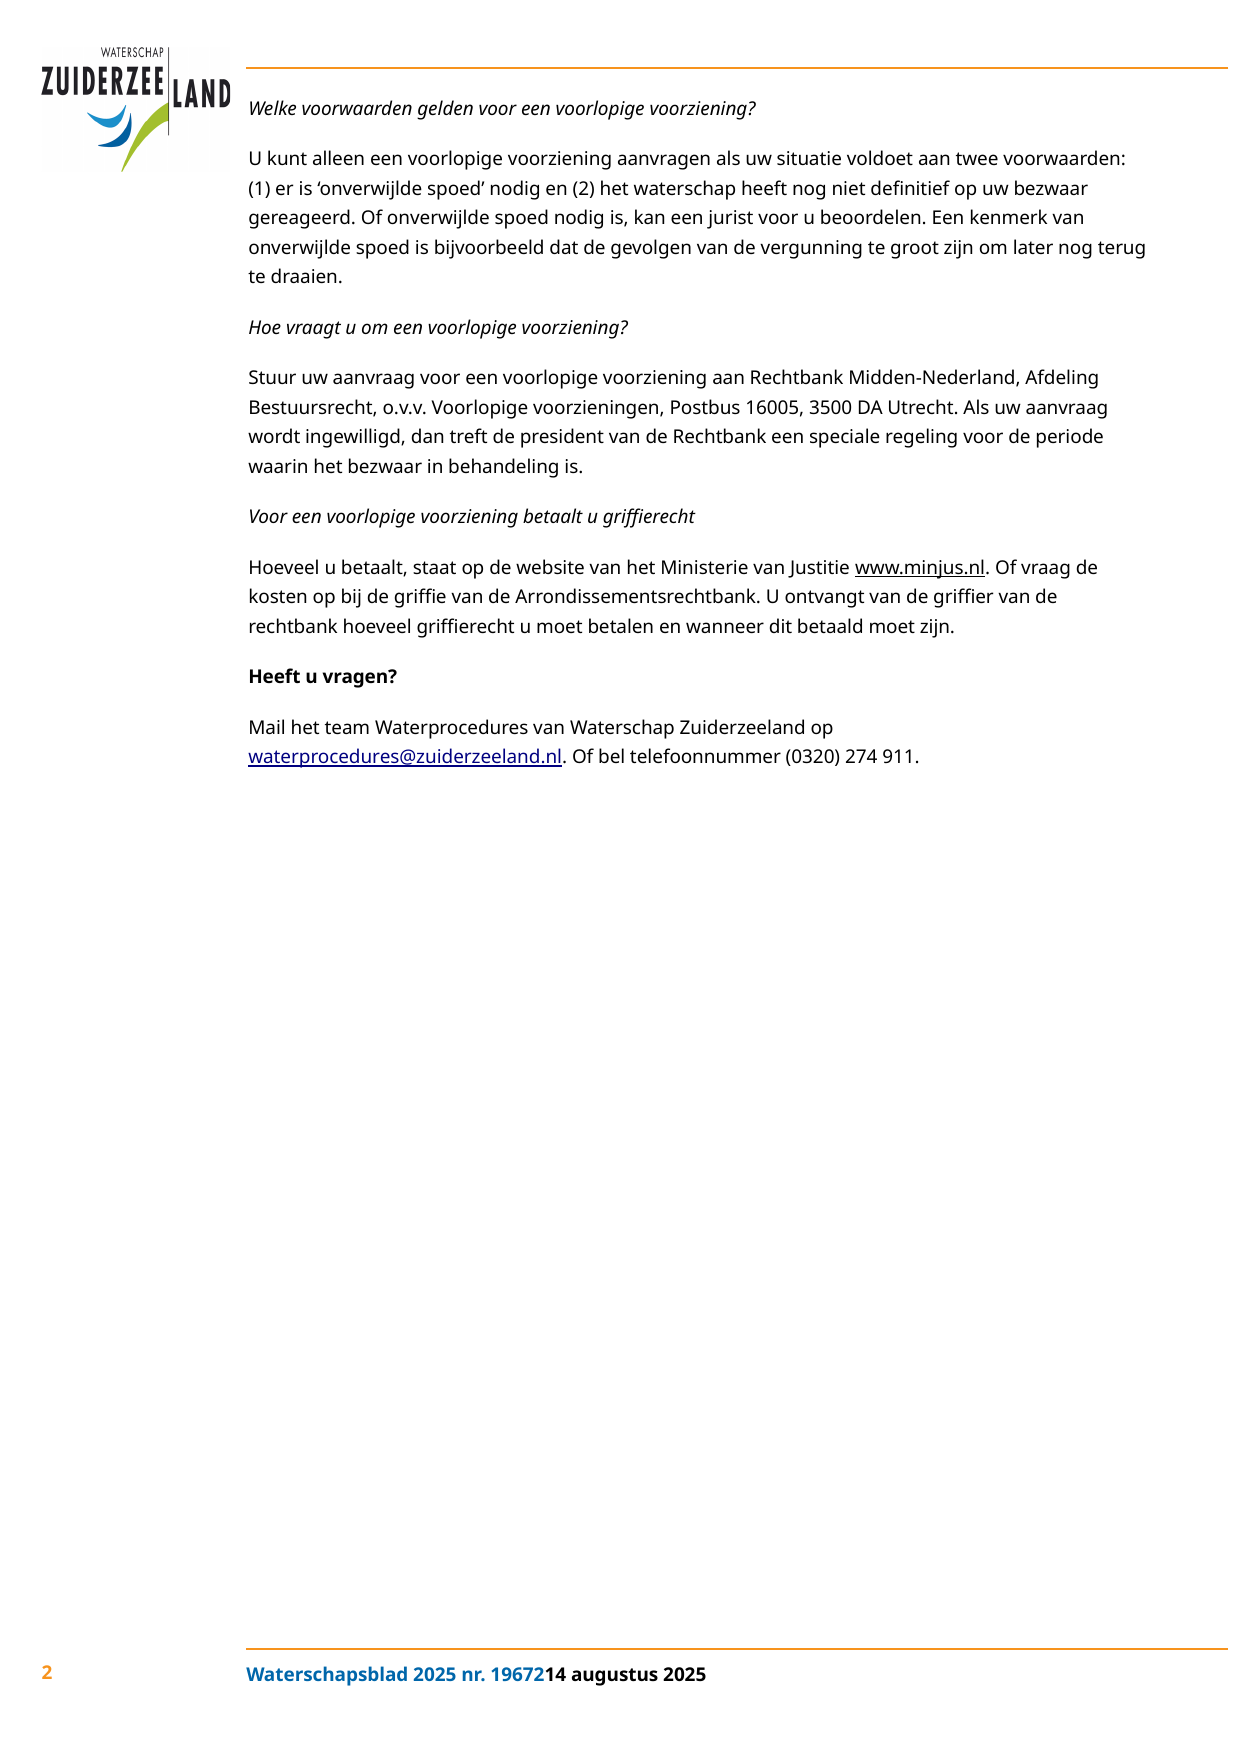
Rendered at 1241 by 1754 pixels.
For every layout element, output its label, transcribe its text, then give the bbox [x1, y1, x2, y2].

text Mail het team Waterprocedures van Waterschap Zuiderzeeland op waterprocedures@zuiderzeeland.nl. Of bel telefoonnummer (0320) 274 911. [248, 714, 1152, 769]
text Hoe vraagt u om een voorlopige voorziening? [248, 314, 1152, 340]
text Voor een voorlopige voorziening betaalt u griffierecht [248, 503, 1152, 529]
text Heeft u vragen? [248, 663, 1152, 689]
text Welke voorwaarden gelden voor een voorlopige voorziening? [248, 95, 1152, 121]
picture [41, 47, 231, 172]
text U kunt alleen een voorlopige voorziening aanvragen als uw situatie voldoet aan twee voorwaarden: (1) er is ‘onverwijlde spoed’ nodig en (2) het waterschap heeft nog niet definitief op uw bezwaar gereageerd. Of onverwijlde spoed nodig is, kan een jurist voor u beoordelen. Een kenmerk van onverwijlde spoed is bijvoorbeeld dat de gevolgen van de vergunning te groot zijn om later nog terug te draaien. [248, 145, 1152, 289]
text Stuur uw aanvraag voor een voorlopige voorziening aan Rechtbank Midden-Nederland, Afdeling Bestuursrecht, o.v.v. Voorlopige voorzieningen, Postbus 16005, 3500 DA Utrecht. Als uw aanvraag wordt ingewilligd, dan treft de president van de Rechtbank een speciale regeling voor de periode waarin het bezwaar in behandeling is. [248, 364, 1152, 479]
text Hoeveel u betaalt, staat op de website van het Ministerie van Justitie www.minjus.nl. Of vraag de kosten op bij de griffie van de Arrondissementsrechtbank. U ontvangt van de griffier van de rechtbank hoeveel griffierecht u moet betalen en wanneer dit betaald moet zijn. [248, 554, 1152, 639]
